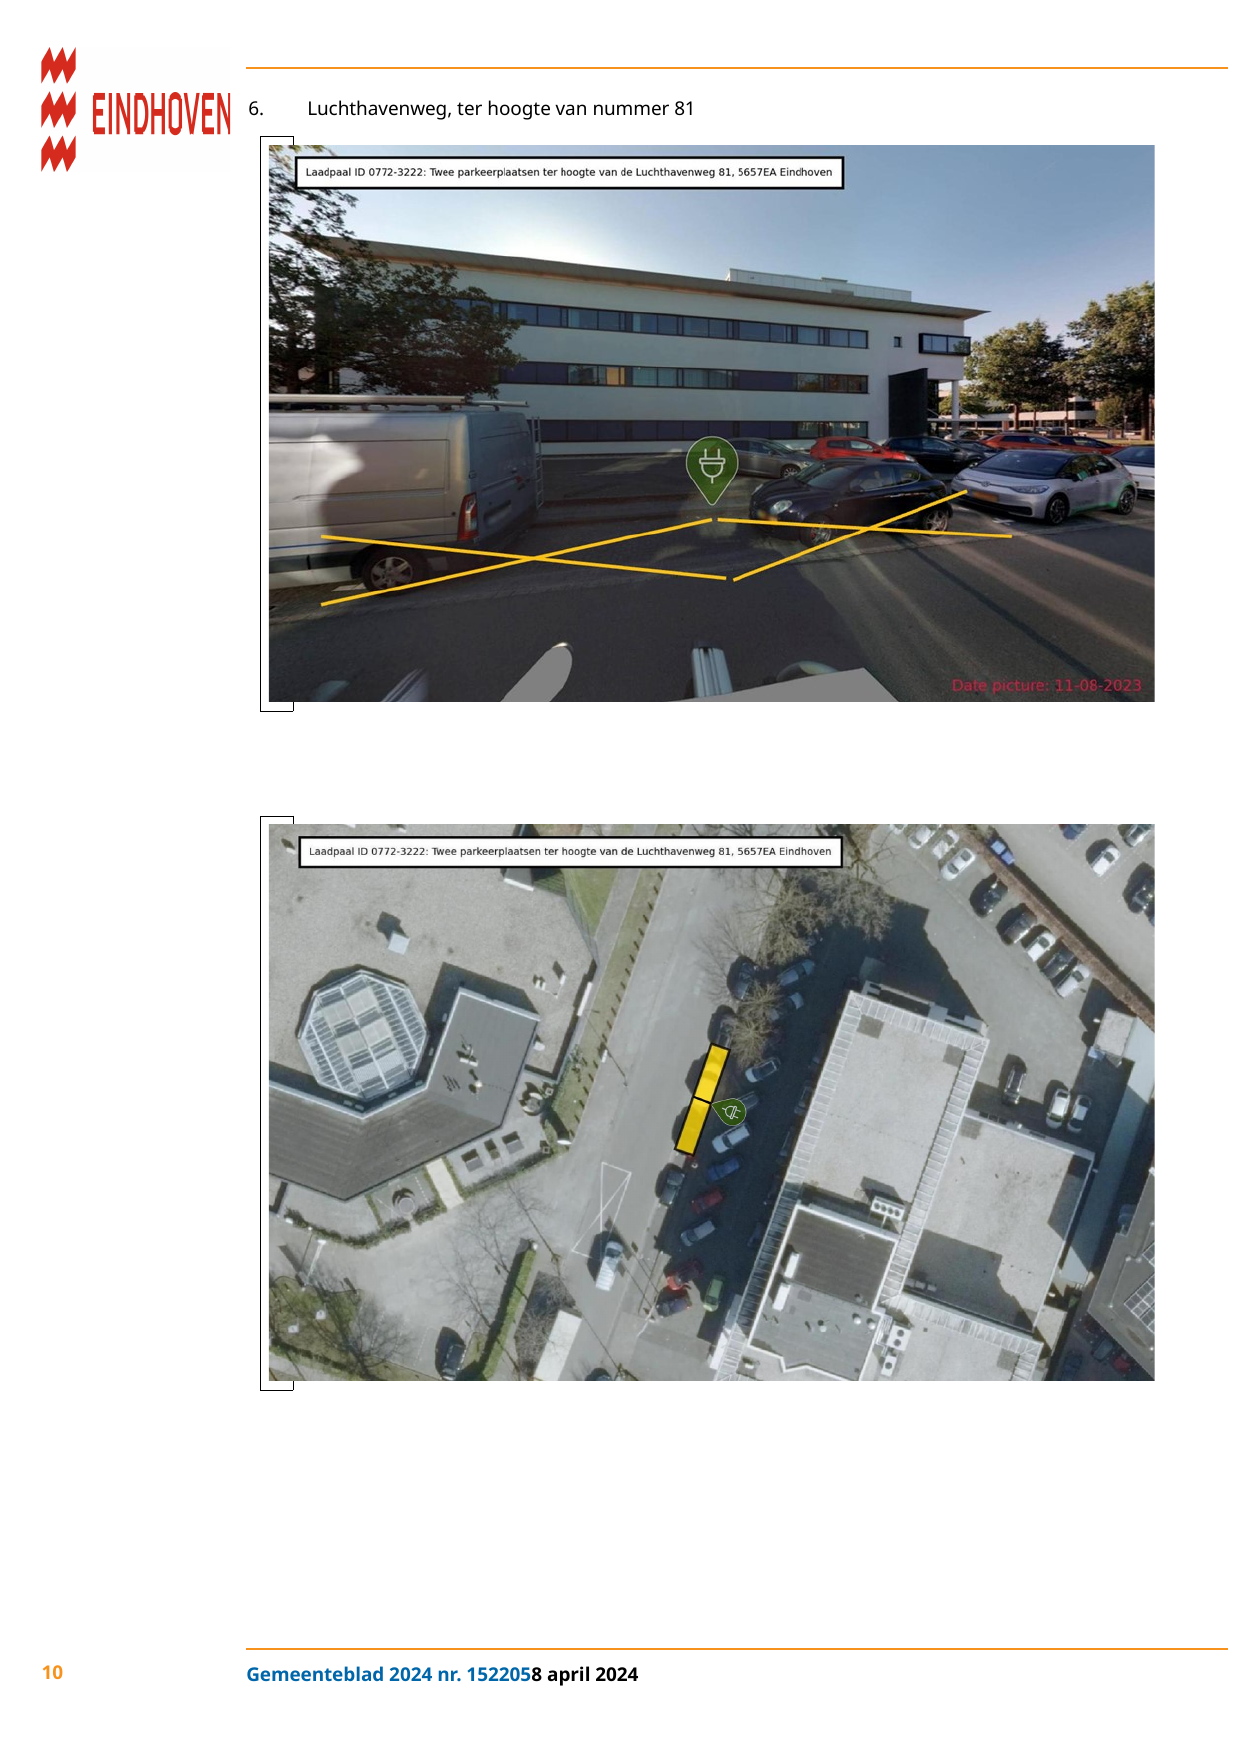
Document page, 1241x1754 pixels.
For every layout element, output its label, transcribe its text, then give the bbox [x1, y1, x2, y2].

list Luchthavenweg, ter hoogte van nummer 81 [248, 95, 1152, 121]
picture [268, 145, 1155, 702]
picture [268, 824, 1155, 1381]
picture [41, 47, 231, 172]
